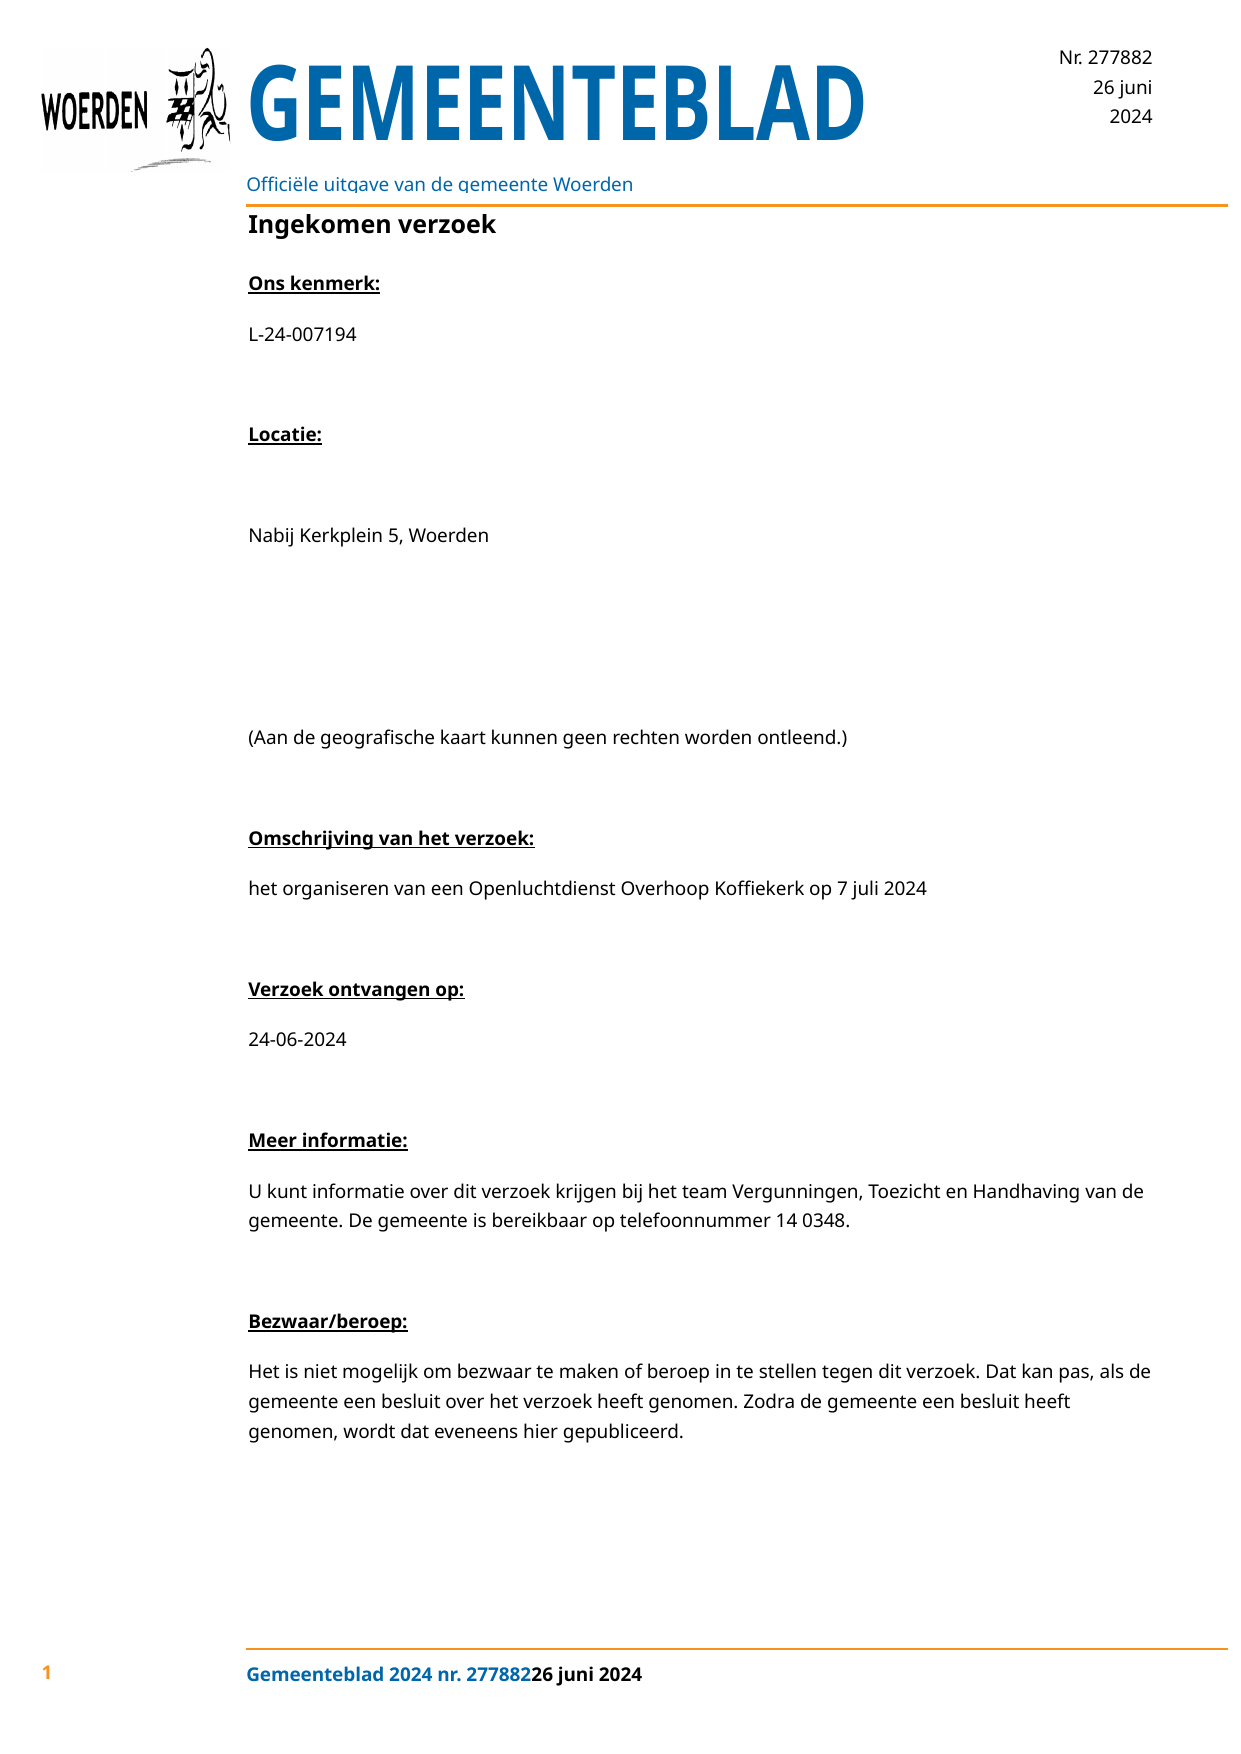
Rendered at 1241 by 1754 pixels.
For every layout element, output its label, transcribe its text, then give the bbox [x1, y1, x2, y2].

picture [41, 47, 231, 172]
text Bezwaar/beroep: [248, 1308, 1152, 1334]
text L-24-007194 [248, 321, 1152, 346]
text Het is niet mogelijk om bezwaar te maken of beroep in te stellen tegen dit verzoek. Dat kan pas, als de gemeente een besluit over het verzoek heeft genomen. Zodra de gemeente een besluit heeft genomen, wordt dat eveneens hier gepubliceerd. [248, 1359, 1152, 1443]
text het organiseren van een Openluchtdienst Overhoop Koffiekerk op 7 juli 2024 [248, 875, 1152, 901]
text Ingekomen verzoek [248, 207, 1152, 241]
text U kunt informatie over dit verzoek krijgen bij het team Vergunningen, Toezicht en Handhaving van de gemeente. De gemeente is bereikbaar op telefoonnummer 14 0348. [248, 1178, 1152, 1233]
text Meer informatie: [248, 1127, 1152, 1153]
text Nabij Kerkplein 5, Woerden [248, 522, 1152, 548]
text Omschrijving van het verzoek: [248, 825, 1152, 851]
text Verzoek ontvangen op: [248, 976, 1152, 1002]
text (Aan de geografische kaart kunnen geen rechten worden ontleend.) [248, 724, 1152, 750]
text 24-06-2024 [248, 1027, 1152, 1052]
text Ons kenmerk: [248, 270, 1152, 296]
text Locatie: [248, 422, 1152, 447]
